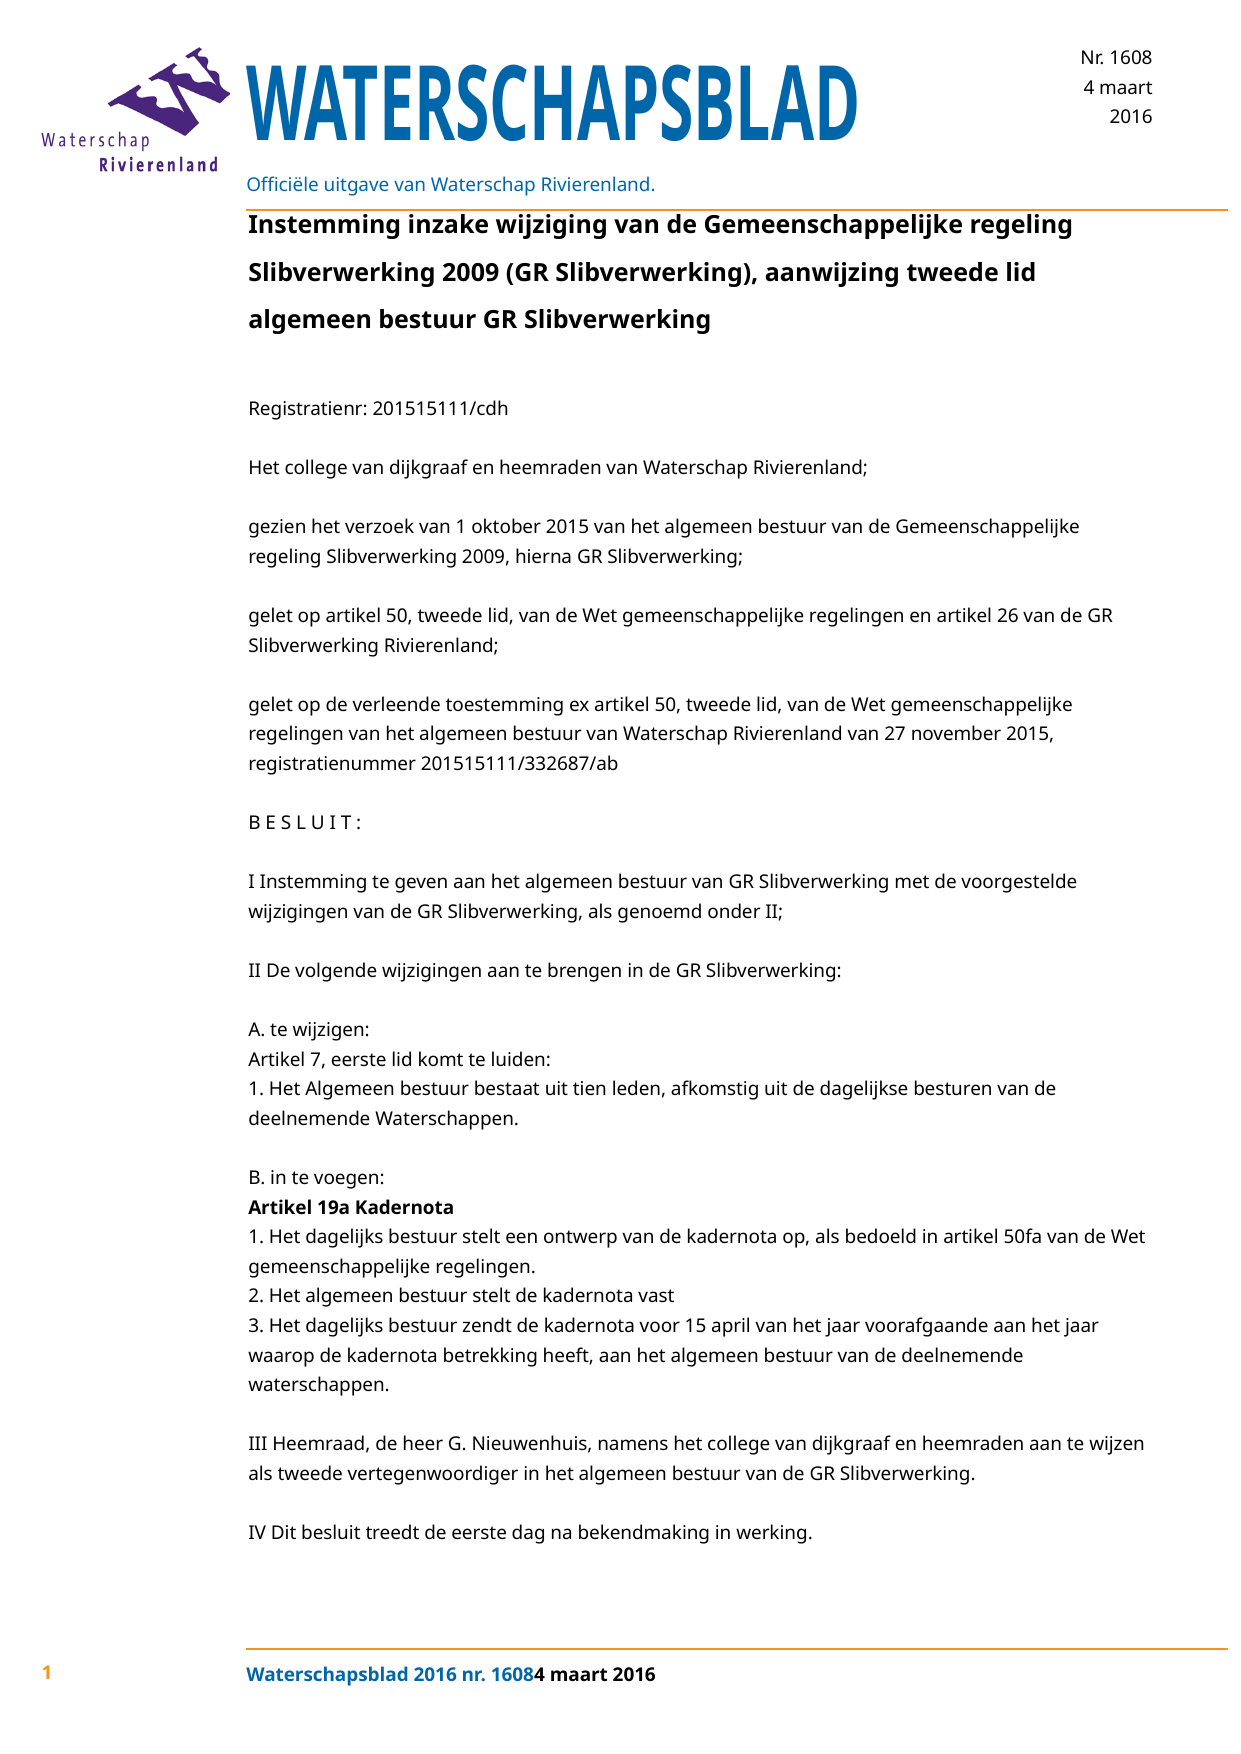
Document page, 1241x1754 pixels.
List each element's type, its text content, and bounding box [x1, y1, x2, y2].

text II De volgende wijzigingen aan te brengen in de GR Slibverwerking: [248, 957, 1152, 983]
text A. te wijzigen: [248, 1016, 1152, 1042]
text gezien het verzoek van 1 oktober 2015 van het algemeen bestuur van de Gemeenschappelijke regeling Slibverwerking 2009, hierna GR Slibverwerking; [248, 513, 1152, 569]
text IV Dit besluit treedt de eerste dag na bekendmaking in werking. [248, 1519, 1152, 1545]
text III Heemraad, de heer G. Nieuwenhuis, namens het college van dijkgraaf en heemraden aan te wijzen als tweede vertegenwoordiger in het algemeen bestuur van de GR Slibverwerking. [248, 1431, 1152, 1486]
text Instemming inzake wijziging van de Gemeenschappelijke regeling Slibverwerking 2009 (GR Slibverwerking), aanwijzing tweede lid algemeen bestuur GR Slibverwerking [248, 211, 1152, 336]
text 2. Het algemeen bestuur stelt de kadernota vast [248, 1283, 1152, 1308]
text Registratienr: 201515111/cdh [248, 395, 1152, 421]
picture [41, 47, 231, 172]
text gelet op de verleende toestemming ex artikel 50, tweede lid, van de Wet gemeenschappelijke regelingen van het algemeen bestuur van Waterschap Rivierenland van 27 november 2015, registratienummer 201515111/332687/ab [248, 691, 1152, 776]
text 3. Het dagelijks bestuur zendt de kadernota voor 15 april van het jaar voorafgaande aan het jaar waarop de kadernota betrekking heeft, aan het algemeen bestuur van de deelnemende waterschappen. [248, 1312, 1152, 1397]
text 1. Het Algemeen bestuur bestaat uit tien leden, afkomstig uit de dagelijkse besturen van de deelnemende Waterschappen. [248, 1076, 1152, 1131]
text gelet op artikel 50, tweede lid, van de Wet gemeenschappelijke regelingen en artikel 26 van de GR Slibverwerking Rivierenland; [248, 602, 1152, 657]
text Het college van dijkgraaf en heemraden van Waterschap Rivierenland; [248, 454, 1152, 480]
text B E S L U I T : [248, 809, 1152, 835]
text 1. Het dagelijks bestuur stelt een ontwerp van de kadernota op, als bedoeld in artikel 50fa van de Wet gemeenschappelijke regelingen. [248, 1223, 1152, 1279]
text B. in te voegen: [248, 1164, 1152, 1190]
text I Instemming te geven aan het algemeen bestuur van GR Slibverwerking met de voorgestelde wijzigingen van de GR Slibverwerking, als genoemd onder II; [248, 868, 1152, 924]
text Artikel 7, eerste lid komt te luiden: [248, 1046, 1152, 1072]
text Artikel 19a Kadernota [248, 1194, 1152, 1219]
